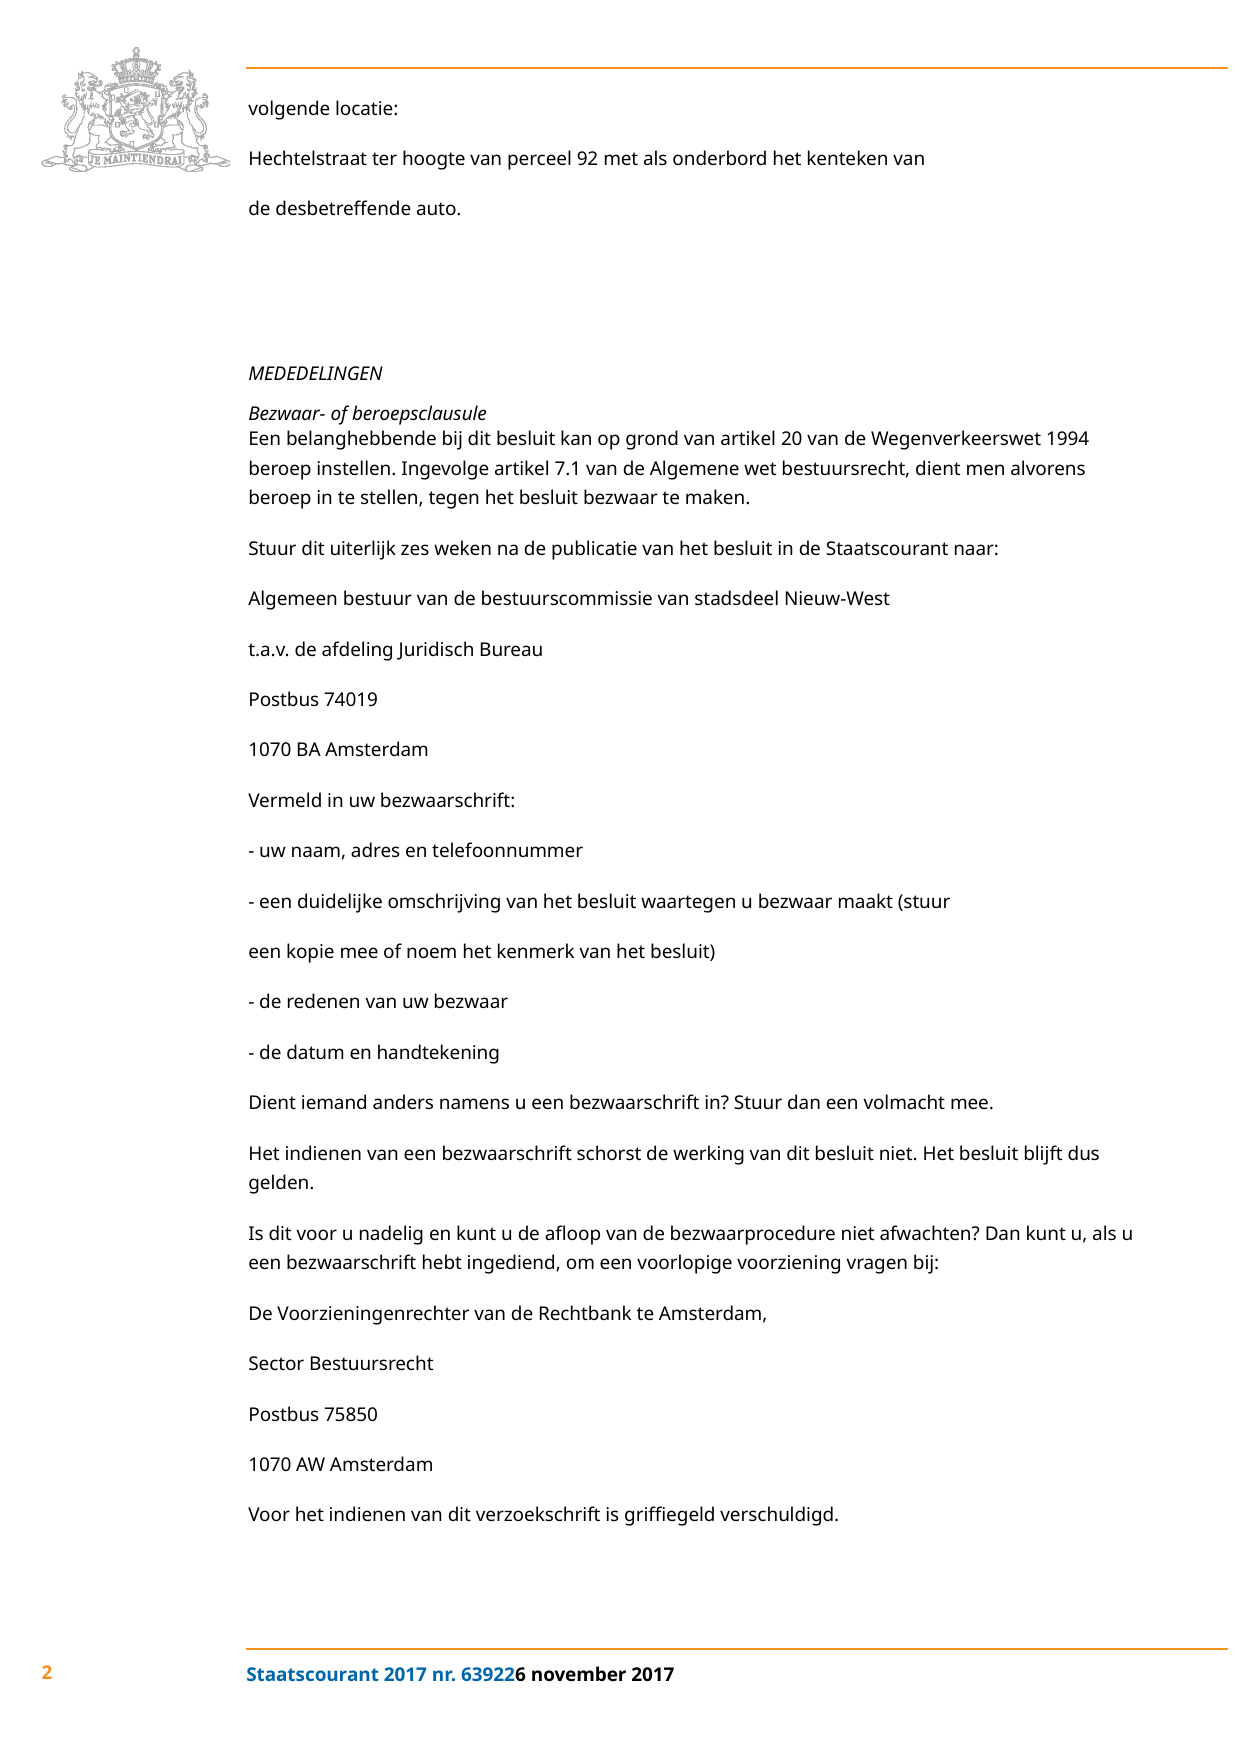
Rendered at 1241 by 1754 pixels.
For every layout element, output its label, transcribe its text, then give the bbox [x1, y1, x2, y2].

text De Voorzieningenrechter van de Rechtbank te Amsterdam, [248, 1300, 1152, 1326]
text - de datum en handtekening [248, 1039, 1152, 1065]
text MEDEDELINGEN [248, 360, 1152, 386]
text Bezwaar- of beroepsclausule [248, 400, 1152, 425]
text Sector Bestuursrecht [248, 1350, 1152, 1376]
text - de redenen van uw bezwaar [248, 989, 1152, 1014]
text Postbus 75850 [248, 1401, 1152, 1427]
text Vermeld in uw bezwaarschrift: [248, 787, 1152, 813]
text 1070 BA Amsterdam [248, 737, 1152, 762]
text - een duidelijke omschrijving van het besluit waartegen u bezwaar maakt (stuur [248, 888, 1152, 914]
text Postbus 74019 [248, 686, 1152, 712]
text t.a.v. de afdeling Juridisch Bureau [248, 636, 1152, 662]
text volgende locatie: [248, 95, 1152, 121]
text Voor het indienen van dit verzoekschrift is griffiegeld verschuldigd. [248, 1502, 1152, 1527]
text de desbetreffende auto. [248, 196, 1152, 221]
text Is dit voor u nadelig en kunt u de afloop van de bezwaarprocedure niet afwachten? Dan kunt u, als u een bezwaarschrift hebt ingediend, om een voorlopige voorziening vragen bij: [248, 1220, 1152, 1275]
text Hechtelstraat ter hoogte van perceel 92 met als onderbord het kenteken van [248, 145, 1152, 171]
text een kopie mee of noem het kenmerk van het besluit) [248, 938, 1152, 964]
text - uw naam, adres en telefoonnummer [248, 837, 1152, 863]
text Het indienen van een bezwaarschrift schorst de werking van dit besluit niet. Het besluit blijft dus gelden. [248, 1140, 1152, 1195]
text Algemeen bestuur van de bestuurscommissie van stadsdeel Nieuw-West [248, 585, 1152, 611]
text Stuur dit uiterlijk zes weken na de publicatie van het besluit in de Staatscourant naar: [248, 535, 1152, 561]
text 1070 AW Amsterdam [248, 1451, 1152, 1477]
picture [41, 47, 231, 172]
text Een belanghebbende bij dit besluit kan op grond van artikel 20 van de Wegenverkeerswet 1994 beroep instellen. Ingevolge artikel 7.1 van de Algemene wet bestuursrecht, dient men alvorens beroep in te stellen, tegen het besluit bezwaar te maken. [248, 425, 1152, 510]
text Dient iemand anders namens u een bezwaarschrift in? Stuur dan een volmacht mee. [248, 1089, 1152, 1115]
